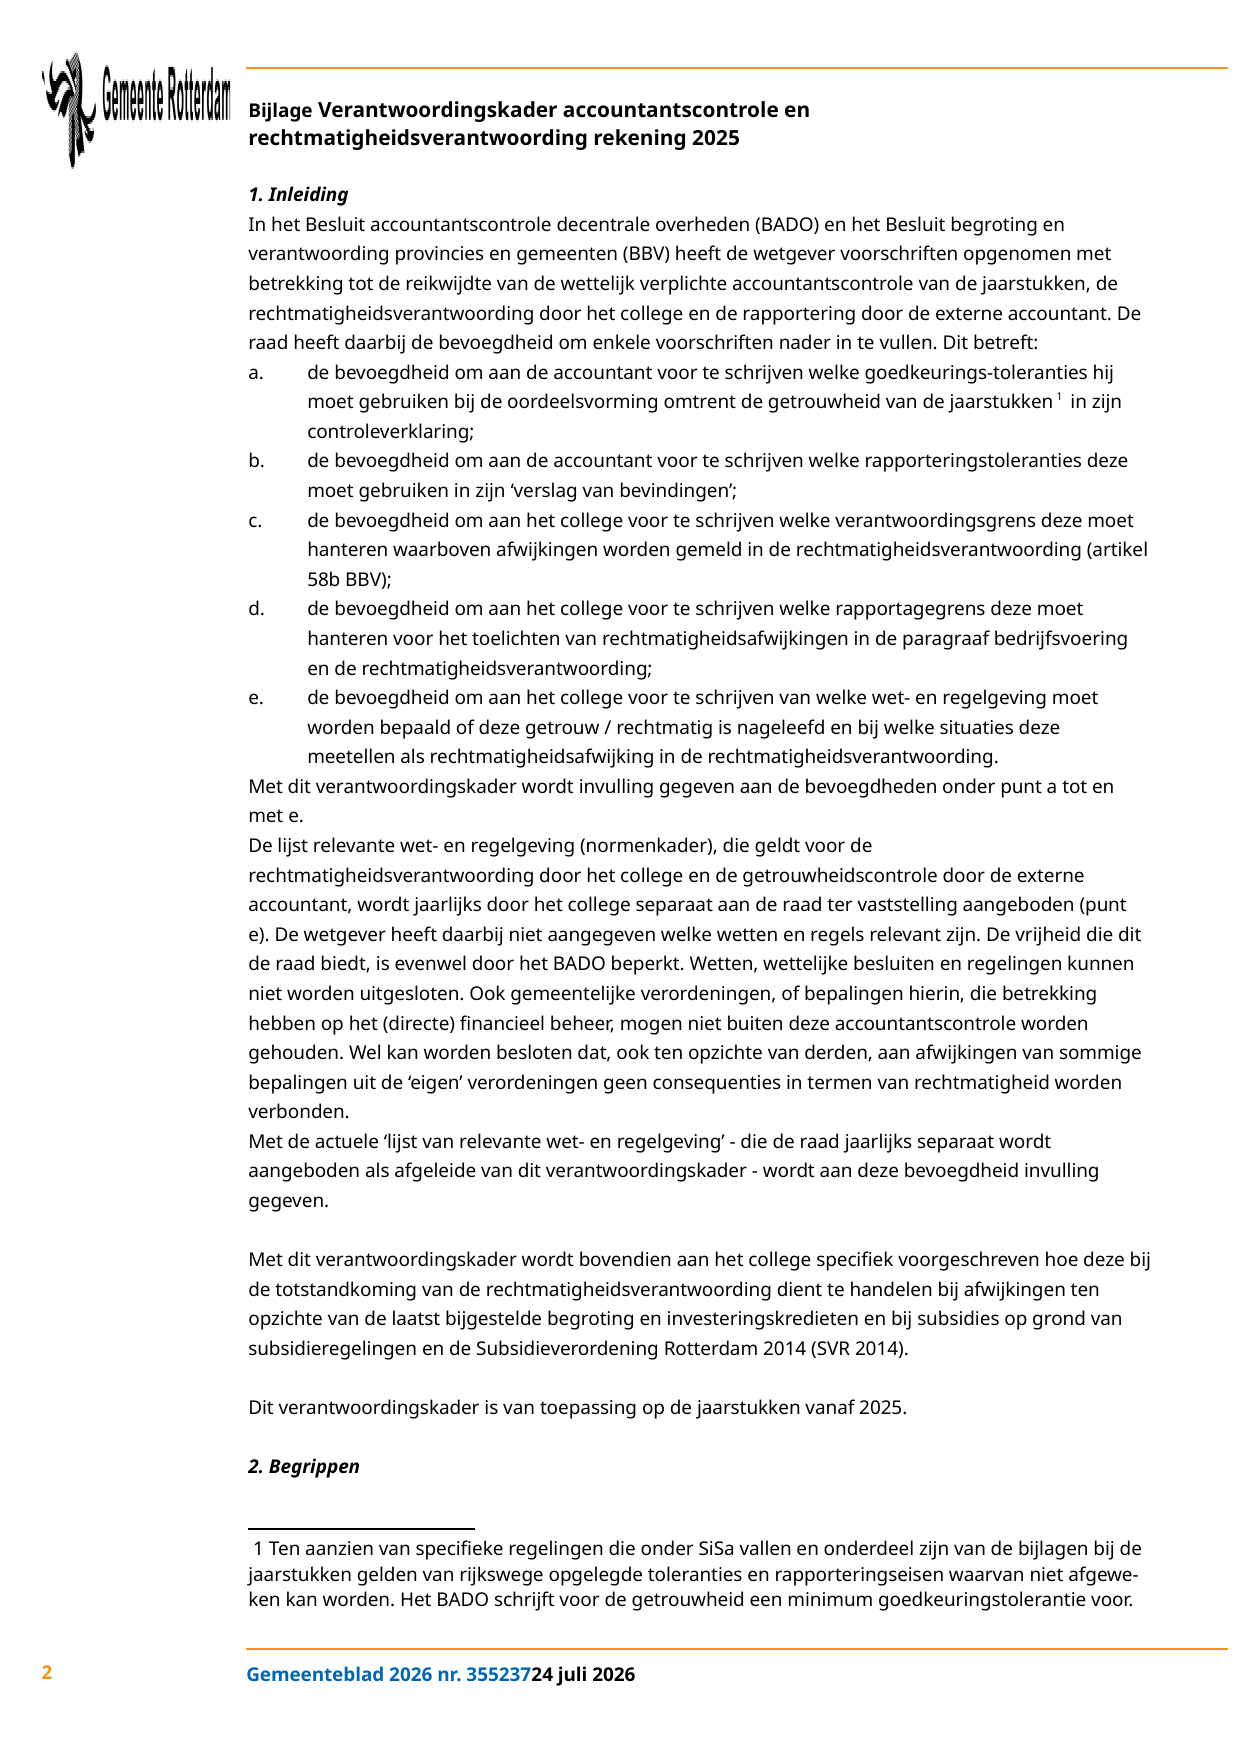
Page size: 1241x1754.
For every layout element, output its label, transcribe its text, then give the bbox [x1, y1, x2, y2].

list de bevoegdheid om aan de accountant voor te schrijven welke rapporteringstoleranties deze moet gebruiken in zijn ‘verslag van bevindingen’; [248, 448, 1152, 503]
list de bevoegdheid om aan het college voor te schrijven welke rapportagegrens deze moet hanteren voor het toelichten van rechtmatigheidsafwijkingen in de paragraaf bedrijfsvoering en de rechtmatigheidsverantwoording; [248, 596, 1152, 680]
text 2. Begrippen [248, 1453, 1152, 1479]
list de bevoegdheid om aan het college voor te schrijven van welke wet- en regelgeving moet worden bepaald of deze getrouw / rechtmatig is nageleefd en bij welke situaties deze meetellen als rechtmatigheidsafwijking in de rechtmatigheidsverantwoording. [248, 684, 1152, 769]
list Ten aanzien van specifieke regelingen die onder SiSa vallen en onderdeel zijn van de bijlagen bij de jaarstukken gelden van rijkswege opgelegde toleranties en rapporteringseisen waarvan niet afgewe-ken kan worden. Het BADO schrijft voor de getrouwheid een minimum goedkeuringstolerantie voor. [248, 1535, 1152, 1612]
text Met de actuele ‘lijst van relevante wet- en regelgeving’ - die de raad jaarlijks separaat wordt aangeboden als afgeleide van dit verantwoordingskader - wordt aan deze bevoegdheid invulling gegeven. [248, 1128, 1152, 1213]
text 1. Inleiding [248, 181, 1152, 207]
list de bevoegdheid om aan het college voor te schrijven welke verantwoordingsgrens deze moet hanteren waarboven afwijkingen worden gemeld in de rechtmatigheidsverantwoording (artikel 58b BBV); [248, 507, 1152, 592]
text Met dit verantwoordingskader wordt invulling gegeven aan de bevoegdheden onder punt a tot en met e. [248, 773, 1152, 828]
text Met dit verantwoordingskader wordt bovendien aan het college specifiek voorgeschreven hoe deze bij de totstandkoming van de rechtmatigheidsverantwoording dient te handelen bij afwijkingen ten opzichte van de laatst bijgestelde begroting en investeringskredieten en bij subsidies op grond van subsidieregelingen en de Subsidieverordening Rotterdam 2014 (SVR 2014). [248, 1246, 1152, 1361]
text Bijlage Verantwoordingskader accountantscontrole en rechtmatigheidsverantwoording rekening 2025 [248, 95, 1152, 152]
text In het Besluit accountantscontrole decentrale overheden (BADO) en het Besluit begroting en verantwoording provincies en gemeenten (BBV) heeft de wetgever voorschriften opgenomen met betrekking tot de reikwijdte van de wettelijk verplichte accountantscontrole van de jaarstukken, de rechtmatigheidsverantwoording door het college en de rapportering door de externe accountant. De raad heeft daarbij de bevoegdheid om enkele voorschriften nader in te vullen. Dit betreft: [248, 211, 1152, 355]
text Dit verantwoordingskader is van toepassing op de jaarstukken vanaf 2025. [248, 1394, 1152, 1420]
text De lijst relevante wet- en regelgeving (normenkader), die geldt voor de rechtmatigheidsverantwoording door het college en de getrouwheidscontrole door de externe accountant, wordt jaarlijks door het college separaat aan de raad ter vaststelling aangeboden (punt e). De wetgever heeft daarbij niet aangegeven welke wetten en regels relevant zijn. De vrijheid die dit de raad biedt, is evenwel door het BADO beperkt. Wetten, wettelijke besluiten en regelingen kunnen niet worden uitgesloten. Ook gemeentelijke verordeningen, of bepalingen hierin, die betrekking hebben op het (directe) financieel beheer, mogen niet buiten deze accountantscontrole worden gehouden. Wel kan worden besloten dat, ook ten opzichte van derden, aan afwijkingen van sommige bepalingen uit de ‘eigen’ verordeningen geen consequenties in termen van rechtmatigheid worden verbonden. [248, 832, 1152, 1124]
picture [41, 47, 231, 172]
list de bevoegdheid om aan de accountant voor te schrijven welke goedkeurings-toleranties hij moet gebruiken bij de oordeelsvorming omtrent de getrouwheid van de jaarstukken in zijn controleverklaring; [248, 359, 1152, 444]
